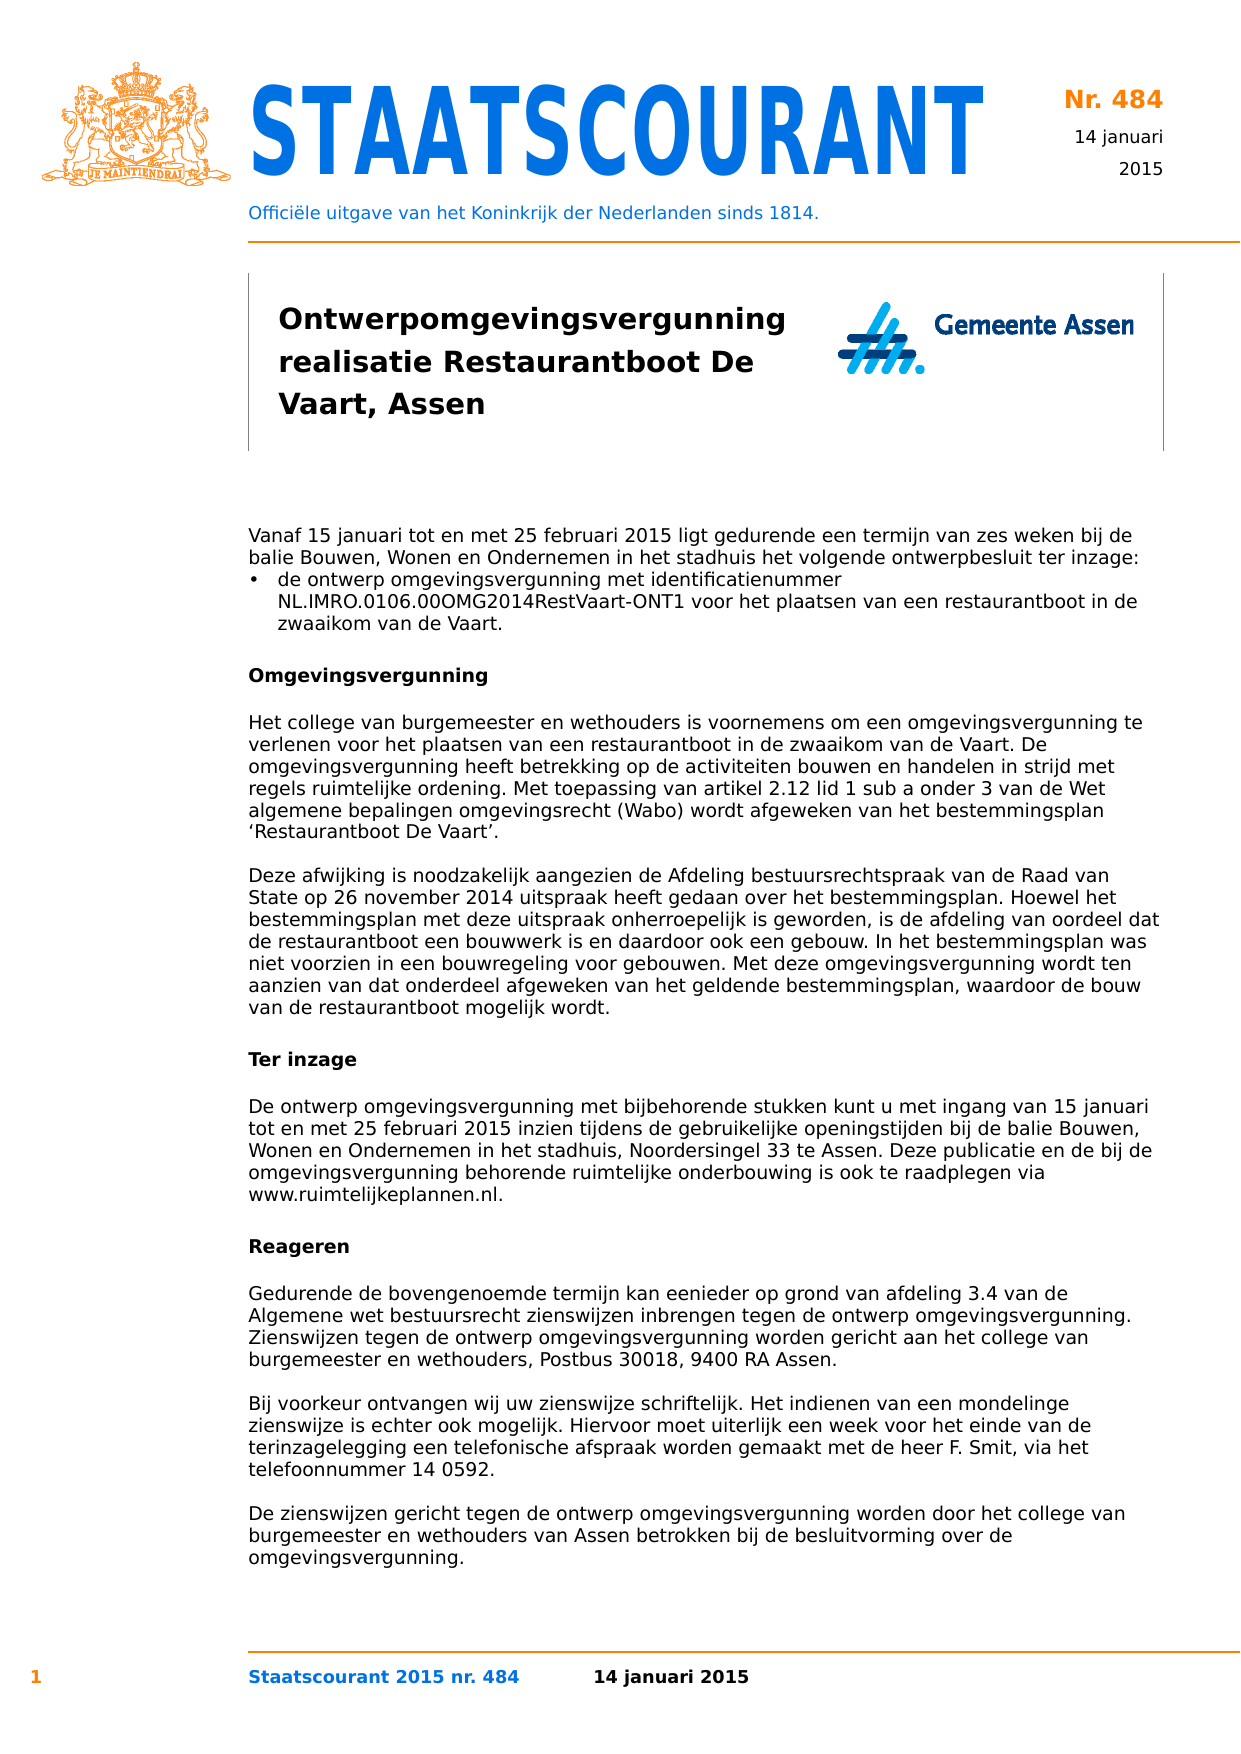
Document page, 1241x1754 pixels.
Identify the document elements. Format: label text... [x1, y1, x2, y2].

table_cell Officiële uitgave van het Koninkrijk der Nederlanden sinds 1814. [248, 203, 1240, 241]
table_cell 14 januari [998, 121, 1240, 153]
picture [838, 302, 1134, 374]
subtitle Ontwerpomgevingsvergunning realisatie Restaurantboot De Vaart, Assen [249, 273, 1163, 451]
table_header Nr. 484 [998, 62, 1240, 121]
subtitle Ter inzage [248, 1049, 1163, 1071]
text • de ontwerp omgevingsvergunning met identificatienummer NL.IMRO.0106.00OMG2014RestVaart-ONT1 voor het plaatsen van een restaurantboot in de zwaaikom van de Vaart. [248, 569, 1163, 634]
table_cell 2015 [998, 153, 1240, 203]
text Gedurende de bovengenoemde termijn kan eenieder op grond van afdeling 3.4 van de Algemene wet bestuursrecht zienswijzen inbrengen tegen de ontwerp omgevingsvergunning. Zienswijzen tegen de ontwerp omgevingsvergunning worden gericht aan het college van burgemeester en wethouders, Postbus 30018, 9400 RA Assen. [248, 1283, 1163, 1371]
text Deze afwijking is noodzakelijk aangezien de Afdeling bestuursrechtspraak van de Raad van State op 26 november 2014 uitspraak heeft gedaan over het bestemmingsplan. Hoewel het bestemmingsplan met deze uitspraak onherroepelijk is geworden, is de afdeling van oordeel dat de restaurantboot een bouwwerk is en daardoor ook een gebouw. In het bestemmingsplan was niet voorzien in een bouwregeling voor gebouwen. Met deze omgevingsvergunning wordt ten aanzien van dat onderdeel afgeweken van het geldende bestemmingsplan, waardoor de bouw van de restaurantboot mogelijk wordt. [248, 865, 1163, 1019]
picture [41, 62, 231, 186]
table_header STAATSCOURANT [248, 62, 998, 203]
table_header [25, 62, 248, 241]
text Het college van burgemeester en wethouders is voornemens om een omgevingsvergunning te verlenen voor het plaatsen van een restaurantboot in de zwaaikom van de Vaart. De omgevingsvergunning heeft betrekking op de activiteiten bouwen en handelen in strijd met regels ruimtelijke ordening. Met toepassing van artikel 2.12 lid 1 sub a onder 3 van de Wet algemene bepalingen omgevingsrecht (Wabo) wordt afgeweken van het bestemmingsplan ‘Restaurantboot De Vaart’. [248, 712, 1163, 843]
subtitle Reageren [248, 1236, 1163, 1258]
text Bij voorkeur ontvangen wij uw zienswijze schriftelijk. Het indienen van een mondelinge zienswijze is echter ook mogelijk. Hiervoor moet uiterlijk een week voor het einde van de terinzagelegging een telefonische afspraak worden gemaakt met de heer F. Smit, via het telefoonnummer 14 0592. [248, 1393, 1163, 1481]
text Vanaf 15 januari tot en met 25 februari 2015 ligt gedurende een termijn van zes weken bij de balie Bouwen, Wonen en Ondernemen in het stadhuis het volgende ontwerpbesluit ter inzage: [248, 525, 1163, 569]
text De ontwerp omgevingsvergunning met bijbehorende stukken kunt u met ingang van 15 januari tot en met 25 februari 2015 inzien tijdens de gebruikelijke openingstijden bij de balie Bouwen, Wonen en Ondernemen in het stadhuis, Noordersingel 33 te Assen. Deze publicatie en de bij de omgevingsvergunning behorende ruimtelijke onderbouwing is ook te raadplegen via www.ruimtelijkeplannen.nl. [248, 1096, 1163, 1206]
text De zienswijzen gericht tegen de ontwerp omgevingsvergunning worden door het college van burgemeester en wethouders van Assen betrokken bij de besluitvorming over de omgevingsvergunning. [248, 1503, 1163, 1568]
subtitle Omgevingsvergunning [248, 664, 1163, 687]
